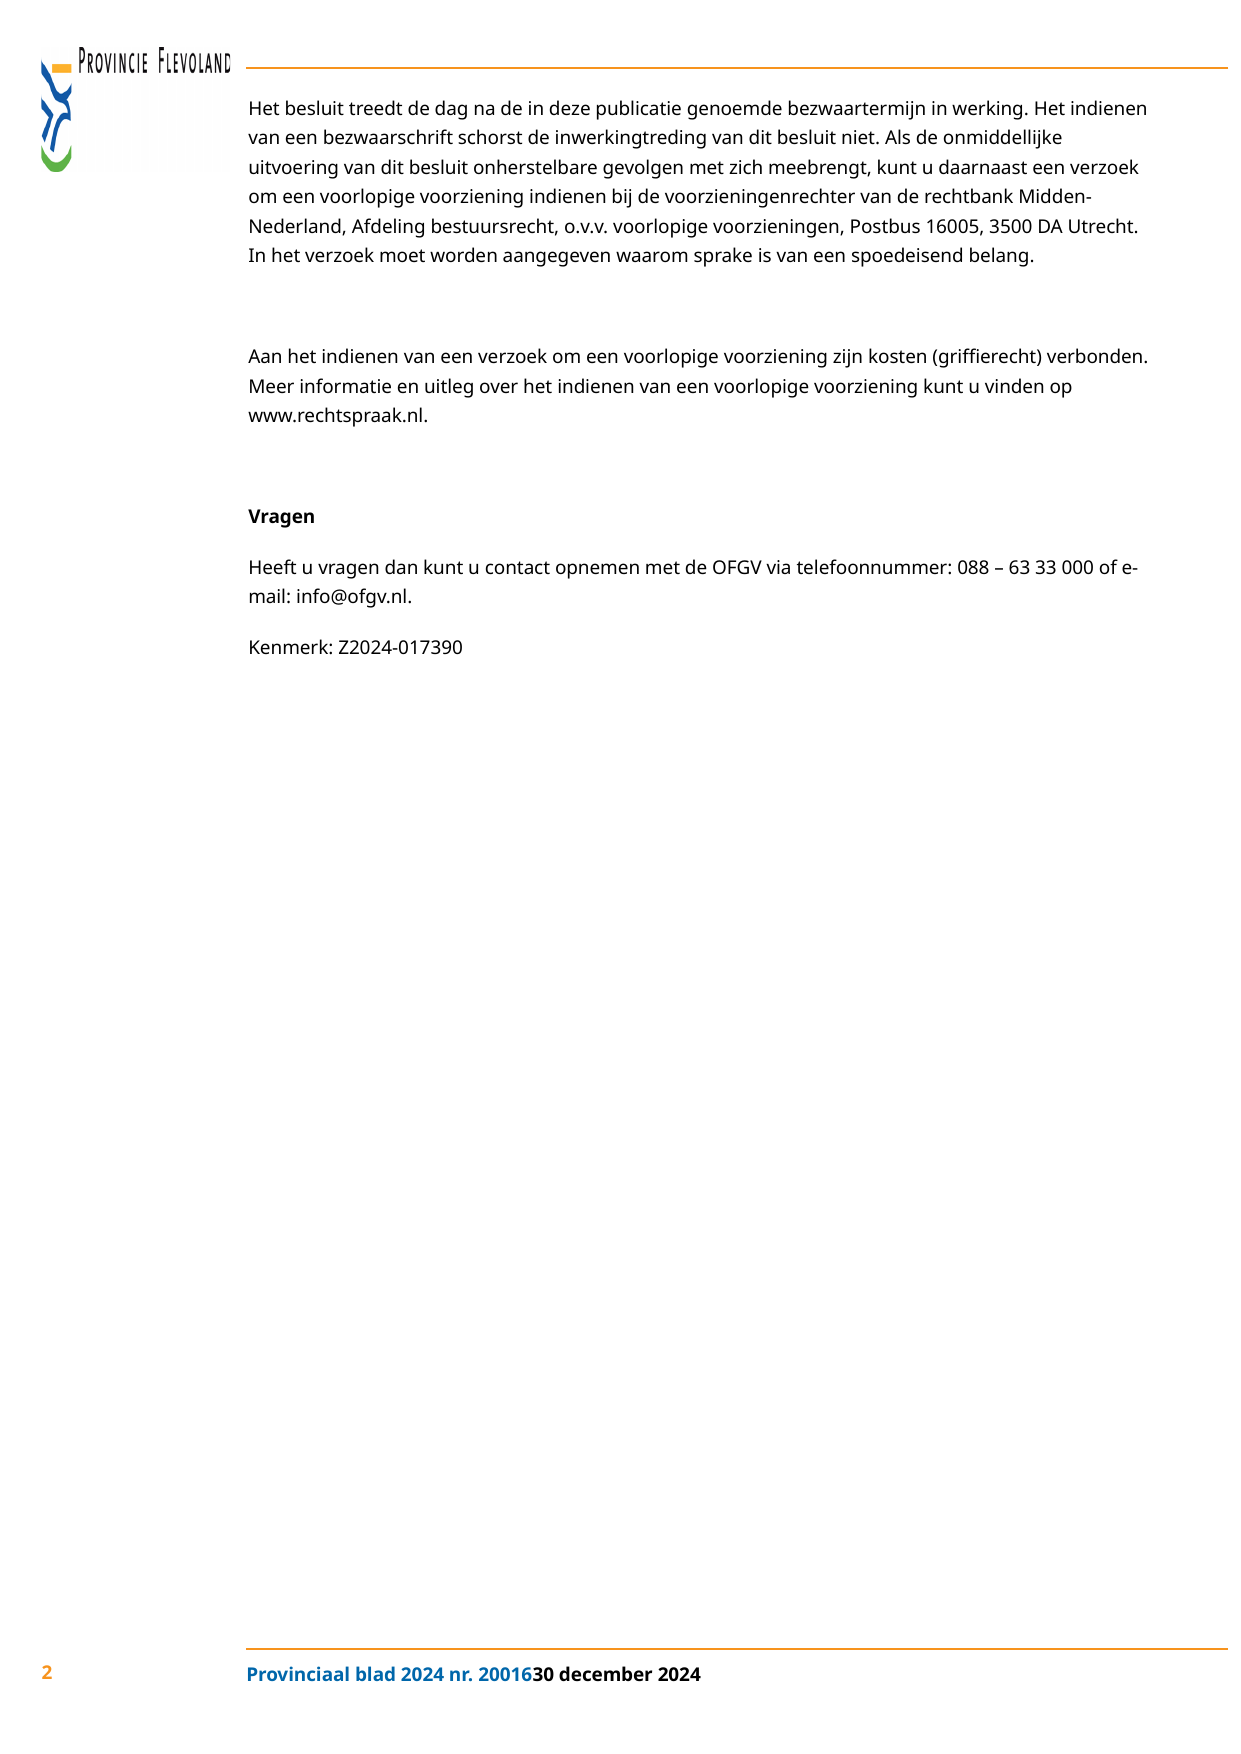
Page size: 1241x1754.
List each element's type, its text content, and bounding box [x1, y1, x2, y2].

text Vragen [248, 503, 1152, 529]
text Kenmerk: Z2024-017390 [248, 634, 1152, 660]
picture [41, 47, 231, 172]
text Aan het indienen van een verzoek om een voorlopige voorziening zijn kosten (griffierecht) verbonden. Meer informatie en uitleg over het indienen van een voorlopige voorziening kunt u vinden op www.rechtspraak.nl. [248, 343, 1152, 428]
text Heeft u vragen dan kunt u contact opnemen met de OFGV via telefoonnummer: 088 – 63 33 000 of e-mail: info@ofgv.nl. [248, 554, 1152, 609]
text Het besluit treedt de dag na de in deze publicatie genoemde bezwaartermijn in werking. Het indienen van een bezwaarschrift schorst de inwerkingtreding van dit besluit niet. Als de onmiddellijke uitvoering van dit besluit onherstelbare gevolgen met zich meebrengt, kunt u daarnaast een verzoek om een voorlopige voorziening indienen bij de voorzieningenrechter van de rechtbank Midden-Nederland, Afdeling bestuursrecht, o.v.v. voorlopige voorzieningen, Postbus 16005, 3500 DA Utrecht. In het verzoek moet worden aangegeven waarom sprake is van een spoedeisend belang. [248, 95, 1152, 268]
